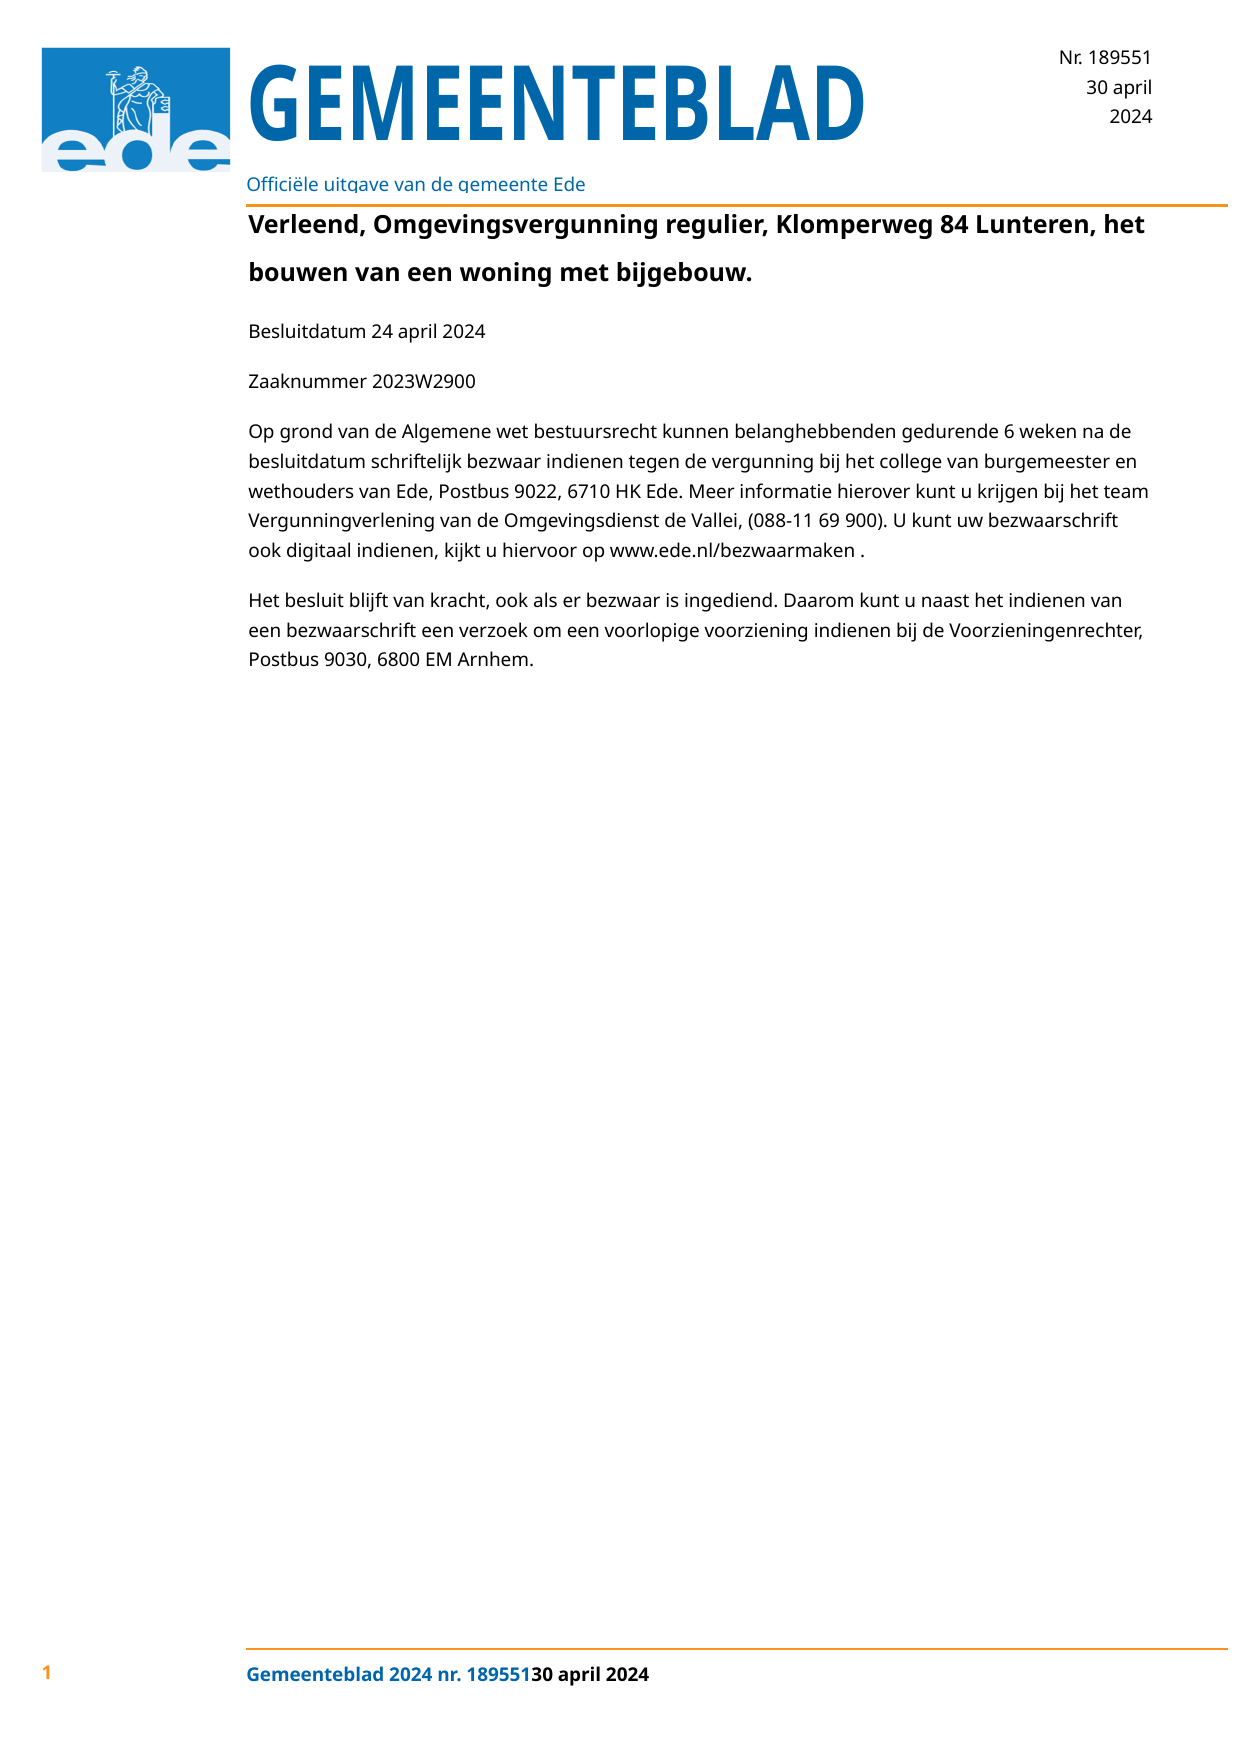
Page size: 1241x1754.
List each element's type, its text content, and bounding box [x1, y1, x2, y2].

text Besluitdatum 24 april 2024 [248, 318, 1152, 344]
text Verleend, Omgevingsvergunning regulier, Klomperweg 84 Lunteren, het bouwen van een woning met bijgebouw. [248, 207, 1152, 288]
picture [41, 47, 231, 172]
text Zaaknummer 2023W2900 [248, 368, 1152, 394]
text Het besluit blijft van kracht, ook als er bezwaar is ingediend. Daarom kunt u naast het indienen van een bezwaarschrift een verzoek om een voorlopige voorziening indienen bij de Voorzieningenrechter, Postbus 9030, 6800 EM Arnhem. [248, 587, 1152, 672]
text Op grond van de Algemene wet bestuursrecht kunnen belanghebbenden gedurende 6 weken na de besluitdatum schriftelijk bezwaar indienen tegen de vergunning bij het college van burgemeester en wethouders van Ede, Postbus 9022, 6710 HK Ede. Meer informatie hierover kunt u krijgen bij het team Vergunningverlening van de Omgevingsdienst de Vallei, (088-11 69 900). U kunt uw bezwaarschrift ook digitaal indienen, kijkt u hiervoor op www.ede.nl/bezwaarmaken . [248, 419, 1152, 563]
